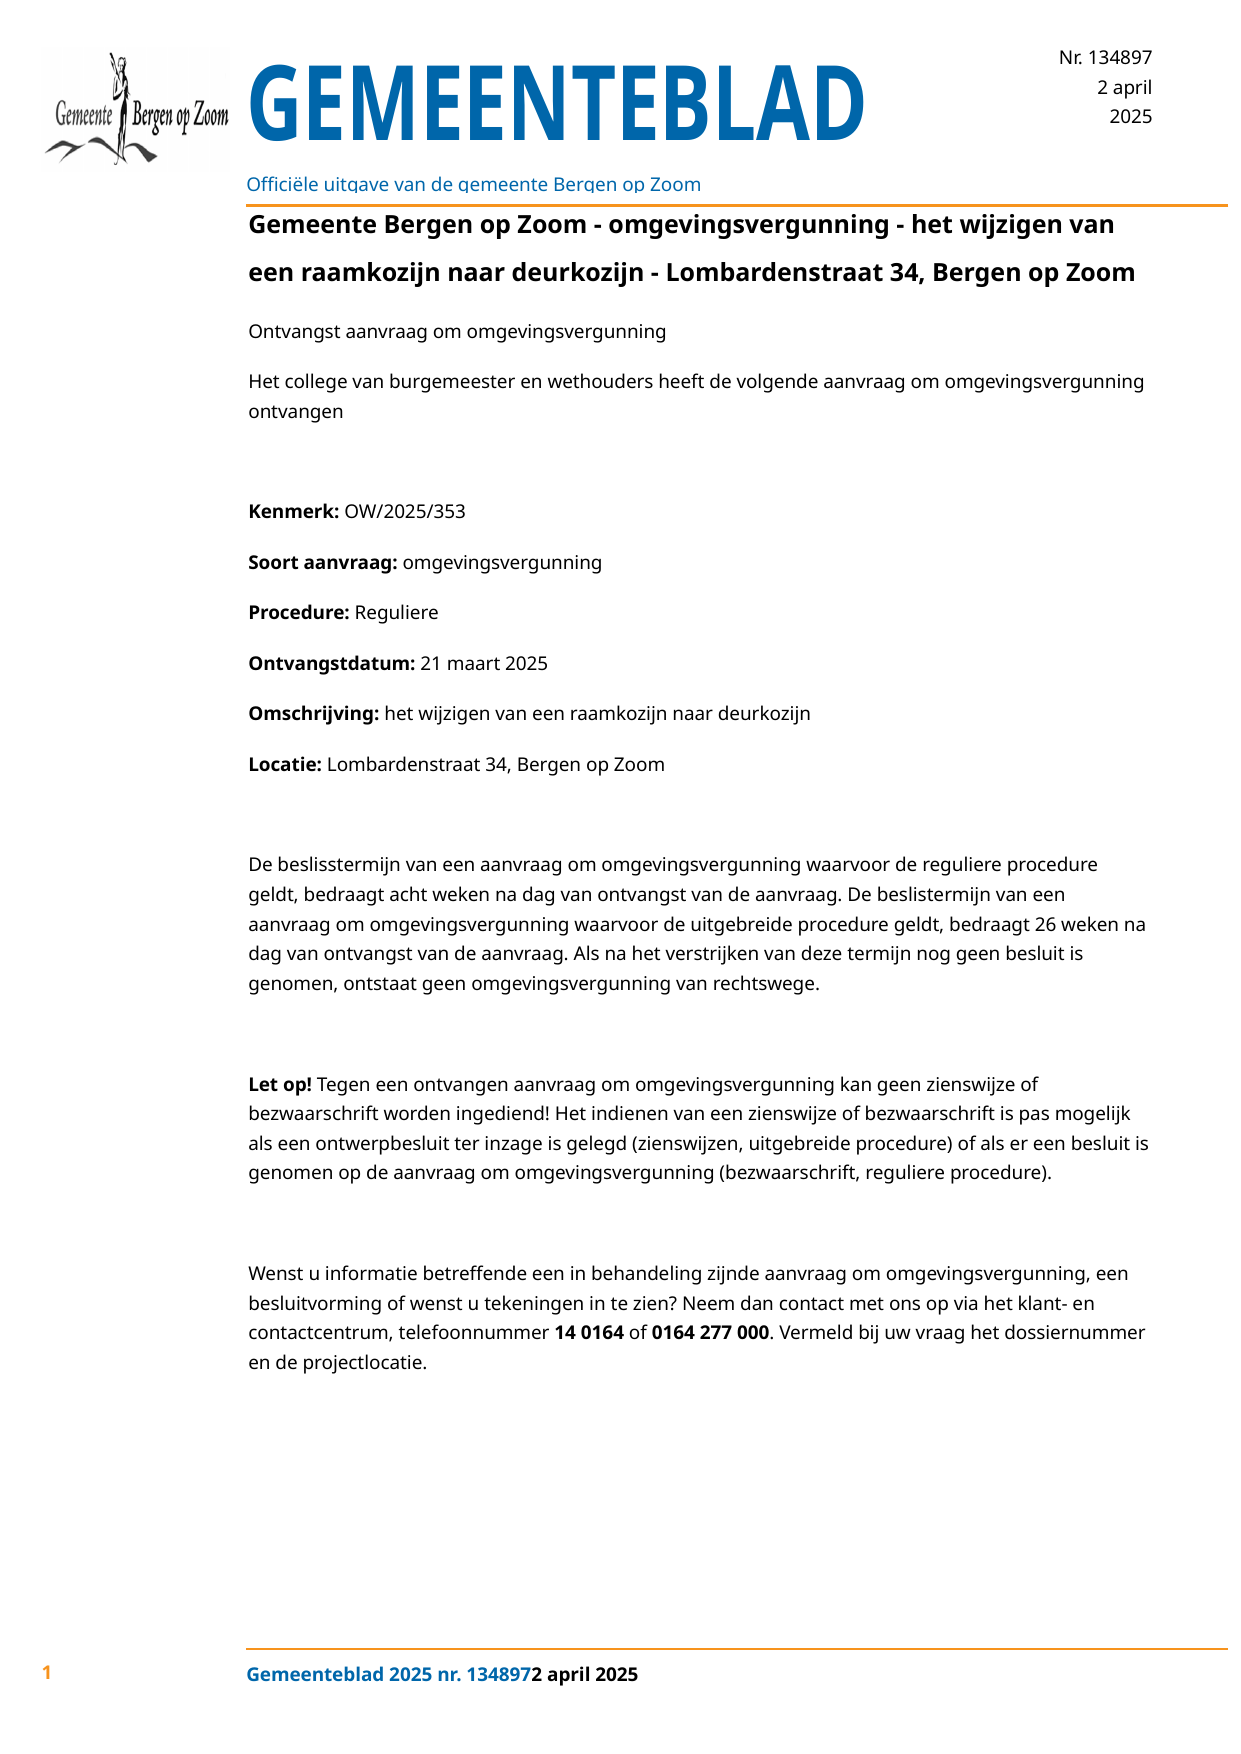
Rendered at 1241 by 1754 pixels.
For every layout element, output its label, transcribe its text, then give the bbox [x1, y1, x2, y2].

text Soort aanvraag: omgevingsvergunning [248, 549, 1152, 575]
text Wenst u informatie betreffende een in behandeling zijnde aanvraag om omgevingsvergunning, een besluitvorming of wenst u tekeningen in te zien? Neem dan contact met ons op via het klant- en contactcentrum, telefoonnummer 14 0164 of 0164 277 000. Vermeld bij uw vraag het dossiernummer en de projectlocatie. [248, 1260, 1152, 1375]
text Ontvangst aanvraag om omgevingsvergunning [248, 318, 1152, 344]
text Gemeente Bergen op Zoom - omgevingsvergunning - het wijzigen van een raamkozijn naar deurkozijn - Lombardenstraat 34, Bergen op Zoom [248, 207, 1152, 288]
text Kenmerk: OW/2025/353 [248, 499, 1152, 524]
text Het college van burgemeester en wethouders heeft de volgende aanvraag om omgevingsvergunning ontvangen [248, 368, 1152, 424]
text Omschrijving: het wijzigen van een raamkozijn naar deurkozijn [248, 700, 1152, 726]
text Ontvangstdatum: 21 maart 2025 [248, 650, 1152, 676]
text Let op! Tegen een ontvangen aanvraag om omgevingsvergunning kan geen zienswijze of bezwaarschrift worden ingediend! Het indienen van een zienswijze of bezwaarschrift is pas mogelijk als een ontwerpbesluit ter inzage is gelegd (zienswijzen, uitgebreide procedure) of als er een besluit is genomen op de aanvraag om omgevingsvergunning (bezwaarschrift, reguliere procedure). [248, 1071, 1152, 1185]
text Locatie: Lombardenstraat 34, Bergen op Zoom [248, 751, 1152, 777]
text De beslisstermijn van een aanvraag om omgevingsvergunning waarvoor de reguliere procedure geldt, bedraagt acht weken na dag van ontvangst van de aanvraag. De beslistermijn van een aanvraag om omgevingsvergunning waarvoor de uitgebreide procedure geldt, bedraagt 26 weken na dag van ontvangst van de aanvraag. Als na het verstrijken van deze termijn nog geen besluit is genomen, ontstaat geen omgevingsvergunning van rechtswege. [248, 852, 1152, 996]
text Procedure: Reguliere [248, 599, 1152, 625]
picture [41, 47, 231, 172]
